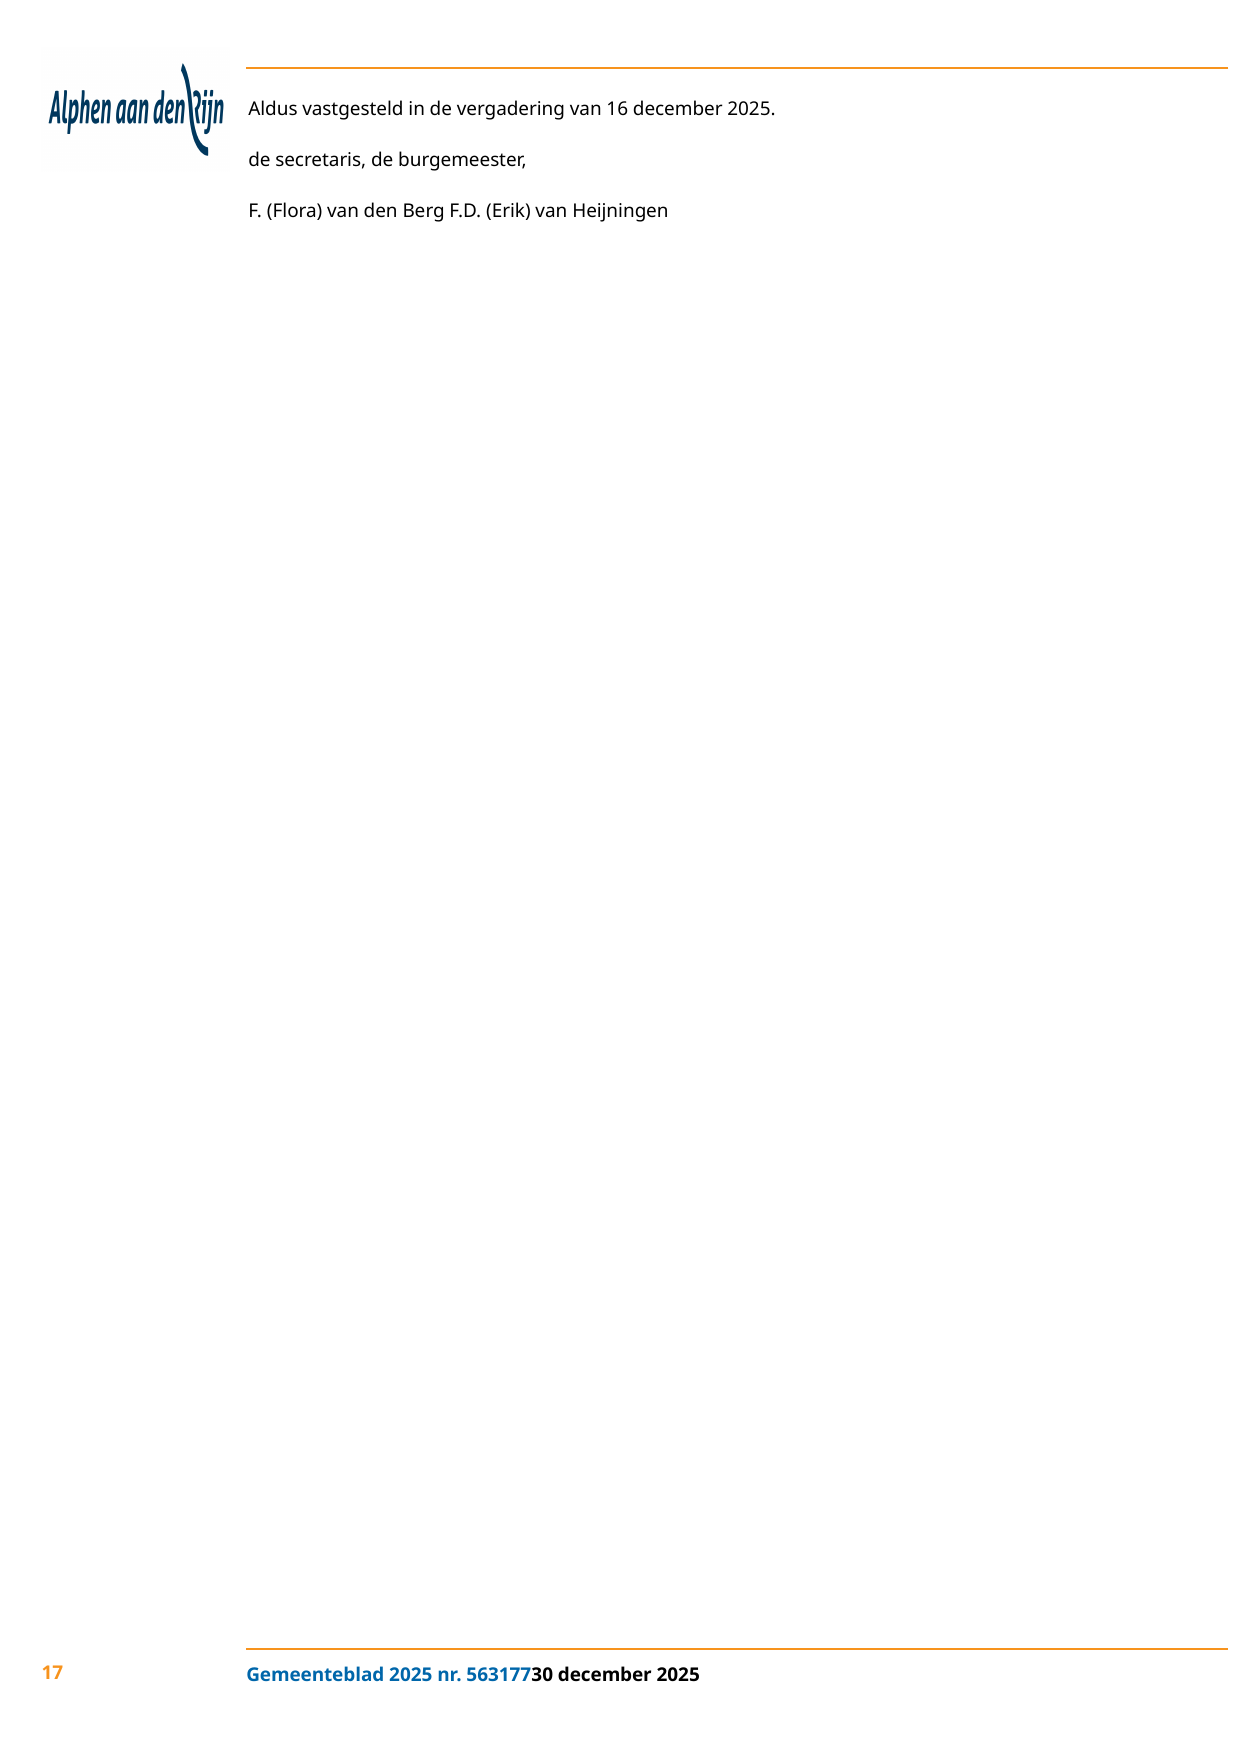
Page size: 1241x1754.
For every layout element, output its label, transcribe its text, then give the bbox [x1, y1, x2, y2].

text F. (Flora) van den Berg F.D. (Erik) van Heijningen [248, 198, 1152, 223]
text de secretaris, de burgemeester, [248, 146, 1152, 172]
text Aldus vastgesteld in de vergadering van 16 december 2025. [248, 95, 1152, 121]
picture [41, 47, 231, 172]
